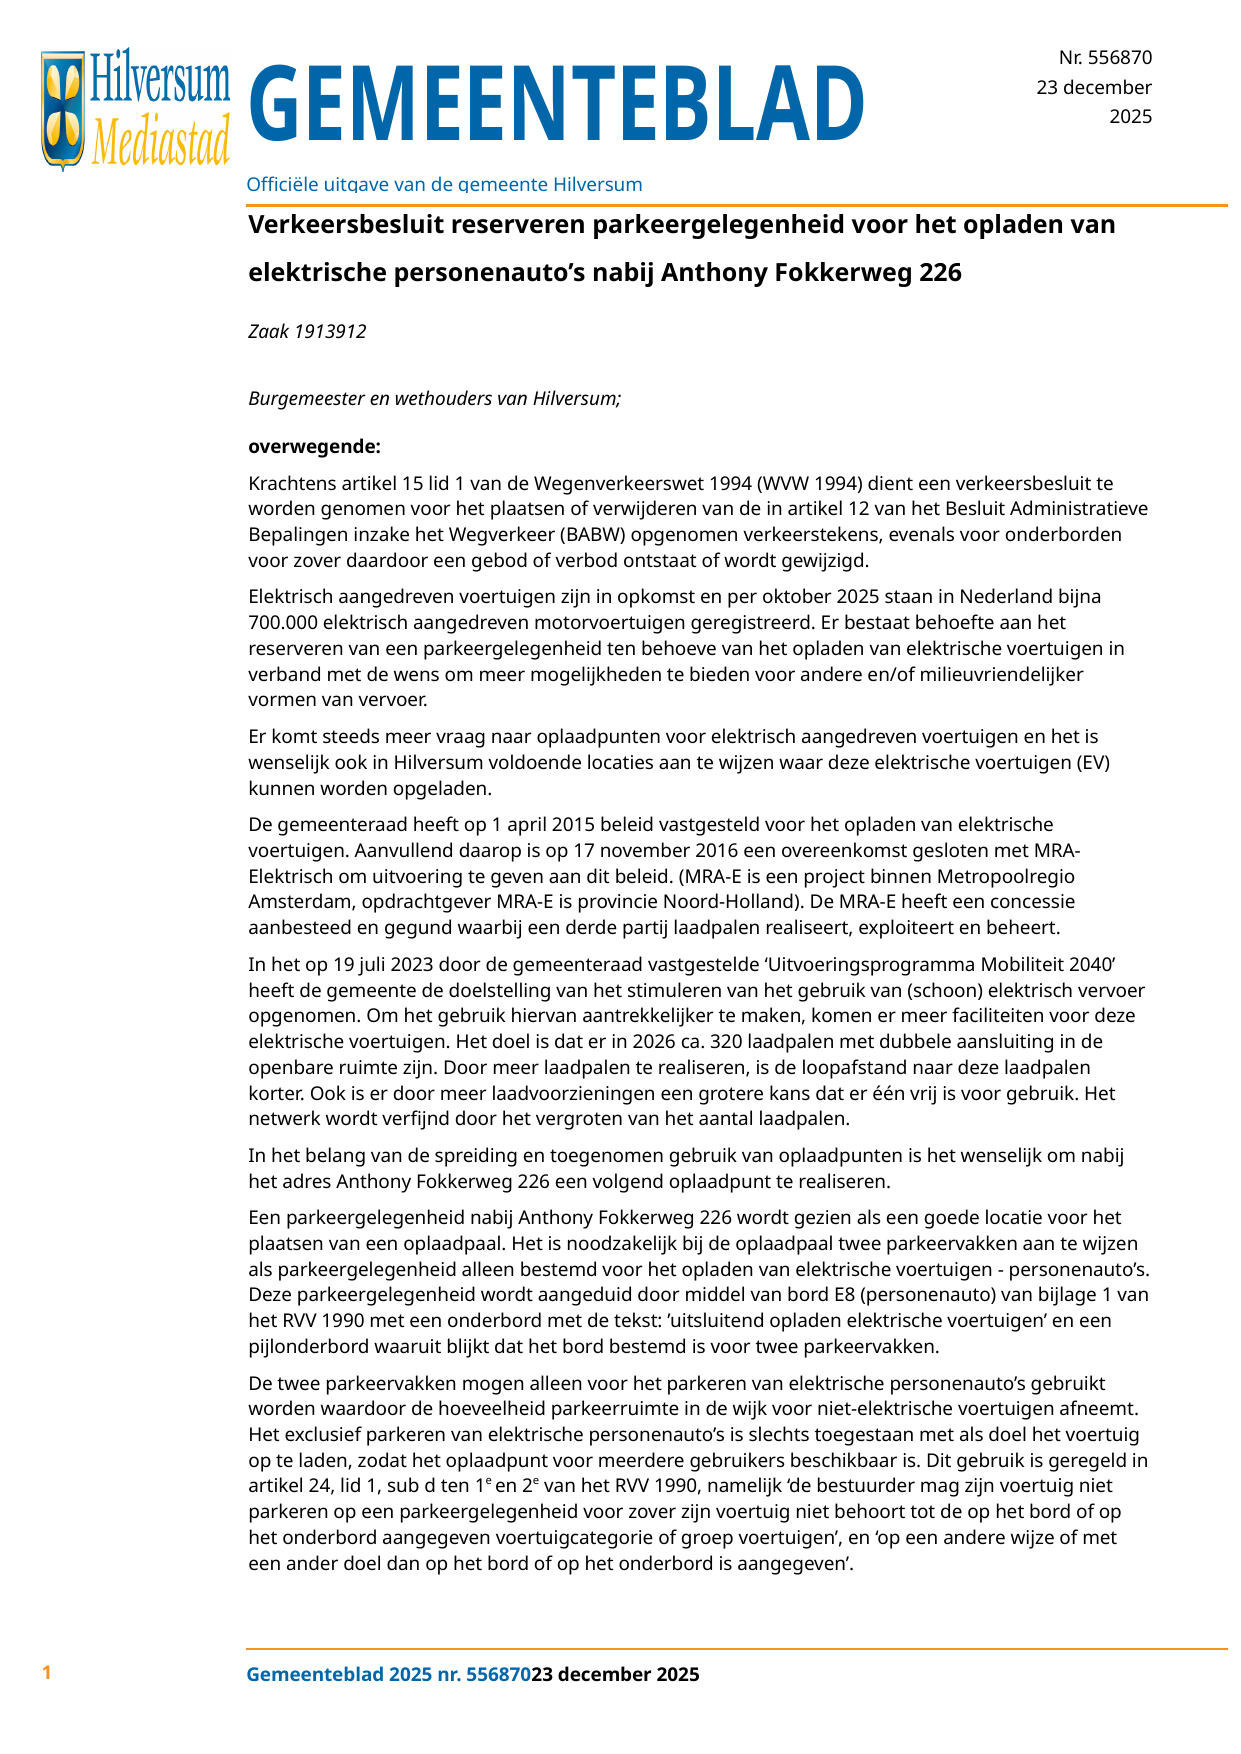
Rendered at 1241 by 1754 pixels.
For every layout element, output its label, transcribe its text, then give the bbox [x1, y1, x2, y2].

text Er komt steeds meer vraag naar oplaadpunten voor elektrisch aangedreven voertuigen en het is wenselijk ook in Hilversum voldoende locaties aan te wijzen waar deze elektrische voertuigen (EV) kunnen worden opgeladen. [248, 723, 1152, 801]
text In het op 19 juli 2023 door de gemeenteraad vastgestelde ‘Uitvoeringsprogramma Mobiliteit 2040’ heeft de gemeente de doelstelling van het stimuleren van het gebruik van (schoon) elektrisch vervoer opgenomen. Om het gebruik hiervan aantrekkelijker te maken, komen er meer faciliteiten voor deze elektrische voertuigen. Het doel is dat er in 2026 ca. 320 laadpalen met dubbele aansluiting in de openbare ruimte zijn. Door meer laadpalen te realiseren, is de loopafstand naar deze laadpalen korter. Ook is er door meer laadvoorzieningen een grotere kans dat er één vrij is voor gebruik. Het netwerk wordt verfijnd door het vergroten van het aantal laadpalen. [248, 951, 1152, 1131]
text Zaak 1913912 [248, 318, 1152, 344]
text Een parkeergelegenheid nabij Anthony Fokkerweg 226 wordt gezien als een goede locatie voor het plaatsen van een oplaadpaal. Het is noodzakelijk bij de oplaadpaal twee parkeervakken aan te wijzen als parkeergelegenheid alleen bestemd voor het opladen van elektrische voertuigen - personenauto’s. Deze parkeergelegenheid wordt aangeduid door middel van bord E8 (personenauto) van bijlage 1 van het RVV 1990 met een onderbord met de tekst: ’uitsluitend opladen elektrische voertuigen’ en een pijlonderbord waaruit blijkt dat het bord bestemd is voor twee parkeervakken. [248, 1204, 1152, 1359]
text De twee parkeervakken mogen alleen voor het parkeren van elektrische personenauto’s gebruikt worden waardoor de hoeveelheid parkeerruimte in de wijk voor niet-elektrische voertuigen afneemt. Het exclusief parkeren van elektrische personenauto’s is slechts toegestaan met als doel het voertuig op te laden, zodat het oplaadpunt voor meerdere gebruikers beschikbaar is. Dit gebruik is geregeld in artikel 24, lid 1, sub d ten 1e en 2e van het RVV 1990, namelijk ‘de bestuurder mag zijn voertuig niet parkeren op een parkeergelegenheid voor zover zijn voertuig niet behoort tot de op het bord of op het onderbord aangegeven voertuigcategorie of groep voertuigen’, en ‘op een andere wijze of met een ander doel dan op het bord of op het onderbord is aangegeven’. [248, 1370, 1152, 1576]
picture [41, 47, 231, 172]
text Burgemeester en wethouders van Hilversum; [248, 386, 1152, 411]
text Krachtens artikel 15 lid 1 van de Wegenverkeerswet 1994 (WVW 1994) dient een verkeersbesluit te worden genomen voor het plaatsen of verwijderen van de in artikel 12 van het Besluit Administratieve Bepalingen inzake het Wegverkeer (BABW) opgenomen verkeerstekens, evenals voor onderborden voor zover daardoor een gebod of verbod ontstaat of wordt gewijzigd. [248, 470, 1152, 573]
text Elektrisch aangedreven voertuigen zijn in opkomst en per oktober 2025 staan in Nederland bijna 700.000 elektrisch aangedreven motorvoertuigen geregistreerd. Er bestaat behoefte aan het reserveren van een parkeergelegenheid ten behoeve van het opladen van elektrische voertuigen in verband met de wens om meer mogelijkheden te bieden voor andere en/of milieuvriendelijker vormen van vervoer. [248, 584, 1152, 712]
text Verkeersbesluit reserveren parkeergelegenheid voor het opladen van elektrische personenauto’s nabij Anthony Fokkerweg 226 [248, 207, 1152, 288]
text overwegende: [248, 433, 1152, 459]
text In het belang van de spreiding en toegenomen gebruik van oplaadpunten is het wenselijk om nabij het adres Anthony Fokkerweg 226 een volgend oplaadpunt te realiseren. [248, 1142, 1152, 1193]
text De gemeenteraad heeft op 1 april 2015 beleid vastgesteld voor het opladen van elektrische voertuigen. Aanvullend daarop is op 17 november 2016 een overeenkomst gesloten met MRA-Elektrisch om uitvoering te geven aan dit beleid. (MRA-E is een project binnen Metropoolregio Amsterdam, opdrachtgever MRA-E is provincie Noord-Holland). De MRA-E heeft een concessie aanbesteed en gegund waarbij een derde partij laadpalen realiseert, exploiteert en beheert. [248, 811, 1152, 940]
